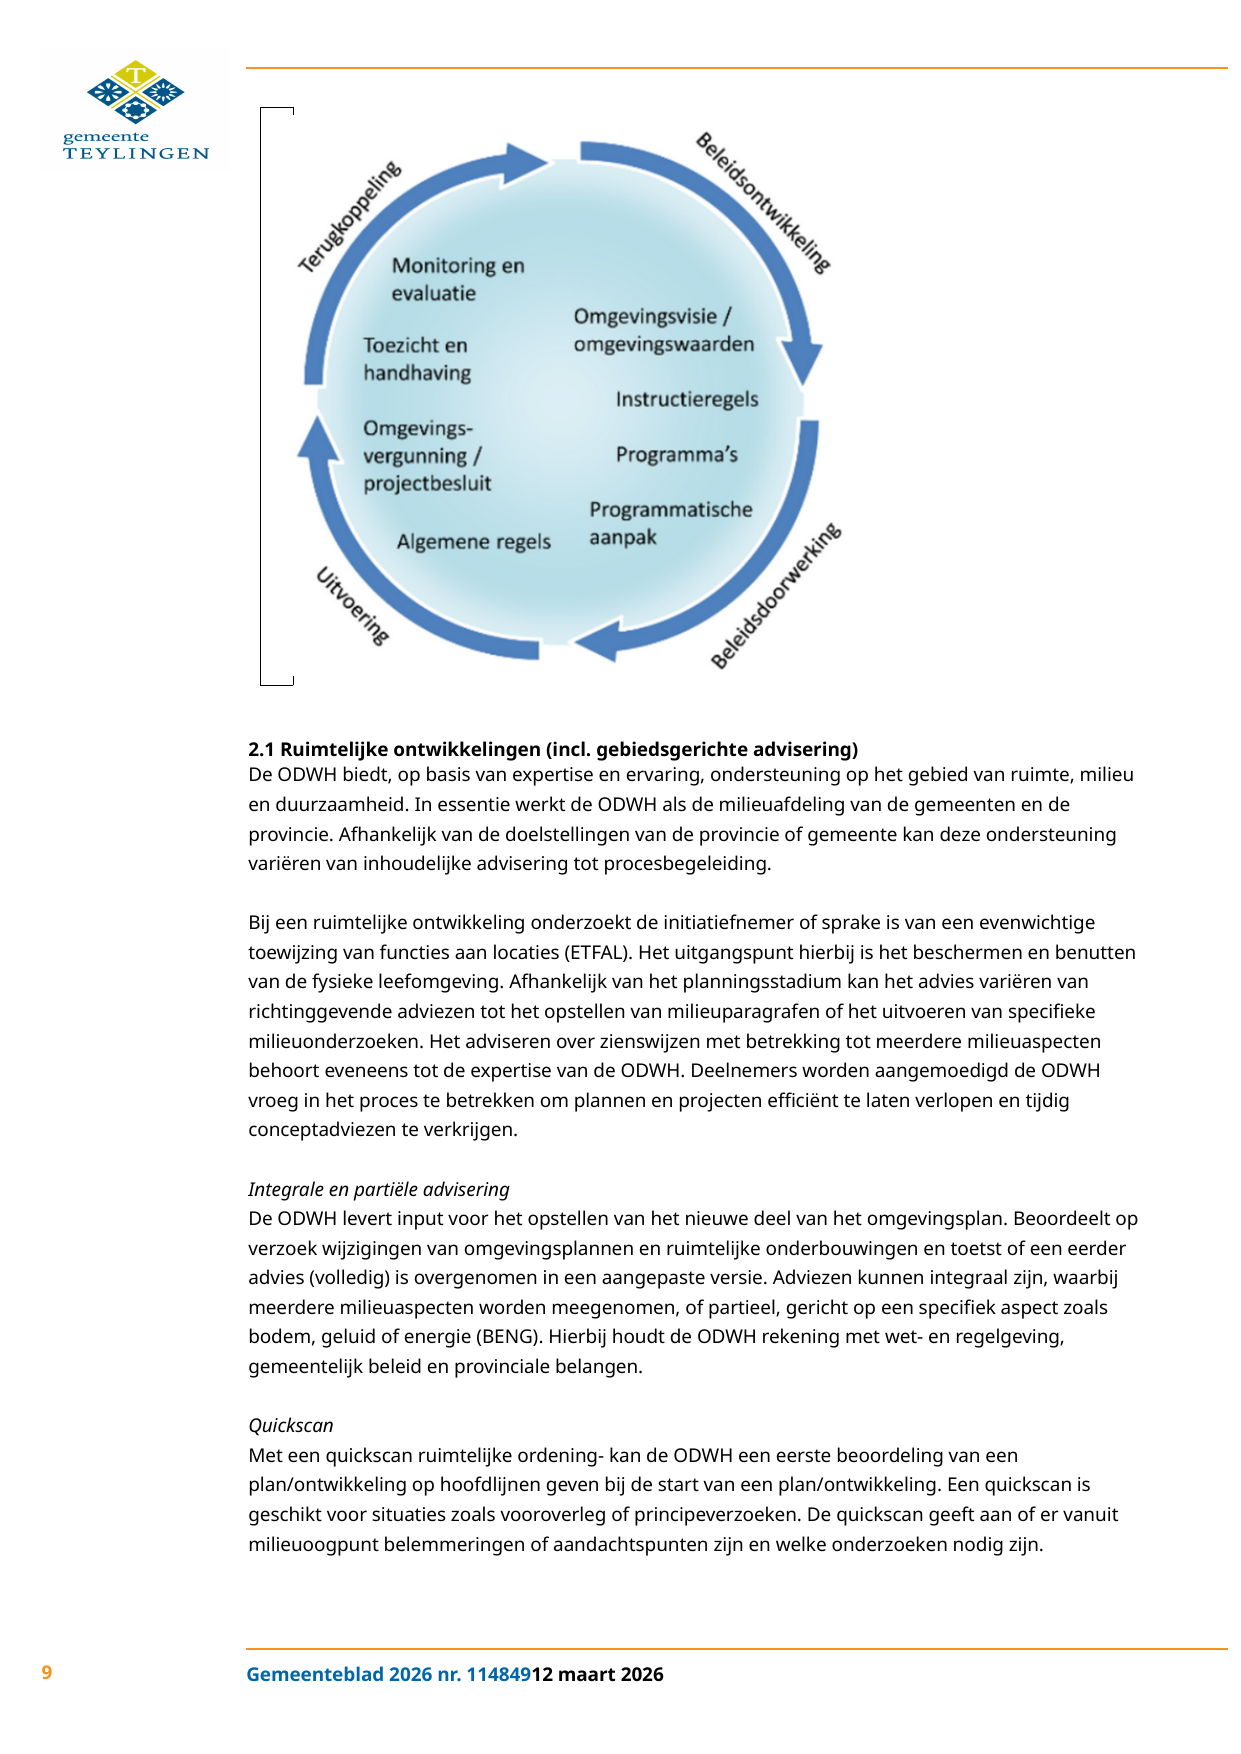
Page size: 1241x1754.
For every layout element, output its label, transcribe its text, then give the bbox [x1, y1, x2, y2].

text De ODWH levert input voor het opstellen van het nieuwe deel van het omgevingsplan. Beoordeelt op verzoek wijzigingen van omgevingsplannen en ruimtelijke onderbouwingen en toetst of een eerder advies (volledig) is overgenomen in een aangepaste versie. Adviezen kunnen integraal zijn, waarbij meerdere milieuaspecten worden meegenomen, of partieel, gericht op een specifiek aspect zoals bodem, geluid of energie (BENG). Hierbij houdt de ODWH rekening met wet- en regelgeving, gemeentelijk beleid en provinciale belangen. [248, 1205, 1152, 1379]
text Bij een ruimtelijke ontwikkeling onderzoekt de initiatiefnemer of sprake is van een evenwichtige toewijzing van functies aan locaties (ETFAL). Het uitgangspunt hierbij is het beschermen en benutten van de fysieke leefomgeving. Afhankelijk van het planningsstadium kan het advies variëren van richtinggevende adviezen tot het opstellen van milieuparagrafen of het uitvoeren van specifieke milieuonderzoeken. Het adviseren over zienswijzen met betrekking tot meerdere milieuaspecten behoort eveneens tot de expertise van de ODWH. Deelnemers worden aangemoedigd de ODWH vroeg in het proces te betrekken om plannen en projecten efficiënt te laten verlopen en tijdig conceptadviezen te verkrijgen. [248, 909, 1152, 1142]
text 2.1 Ruimtelijke ontwikkelingen (incl. gebiedsgerichte advisering) [248, 736, 1152, 762]
picture [268, 115, 860, 676]
text Met een quickscan ruimtelijke ordening- kan de ODWH een eerste beoordeling van een plan/ontwikkeling op hoofdlijnen geven bij de start van een plan/ontwikkeling. Een quickscan is geschikt voor situaties zoals vooroverleg of principeverzoeken. De quickscan geeft aan of er vanuit milieuoogpunt belemmeringen of aandachtspunten zijn en welke onderzoeken nodig zijn. [248, 1442, 1152, 1557]
text De ODWH biedt, op basis van expertise en ervaring, ondersteuning op het gebied van ruimte, milieu en duurzaamheid. In essentie werkt de ODWH als de milieuafdeling van de gemeenten en de provincie. Afhankelijk van de doelstellingen van de provincie of gemeente kan deze ondersteuning variëren van inhoudelijke advisering tot procesbegeleiding. [248, 762, 1152, 876]
picture [41, 47, 231, 172]
text Integrale en partiële advisering [248, 1176, 1152, 1202]
text Quickscan [248, 1412, 1152, 1438]
